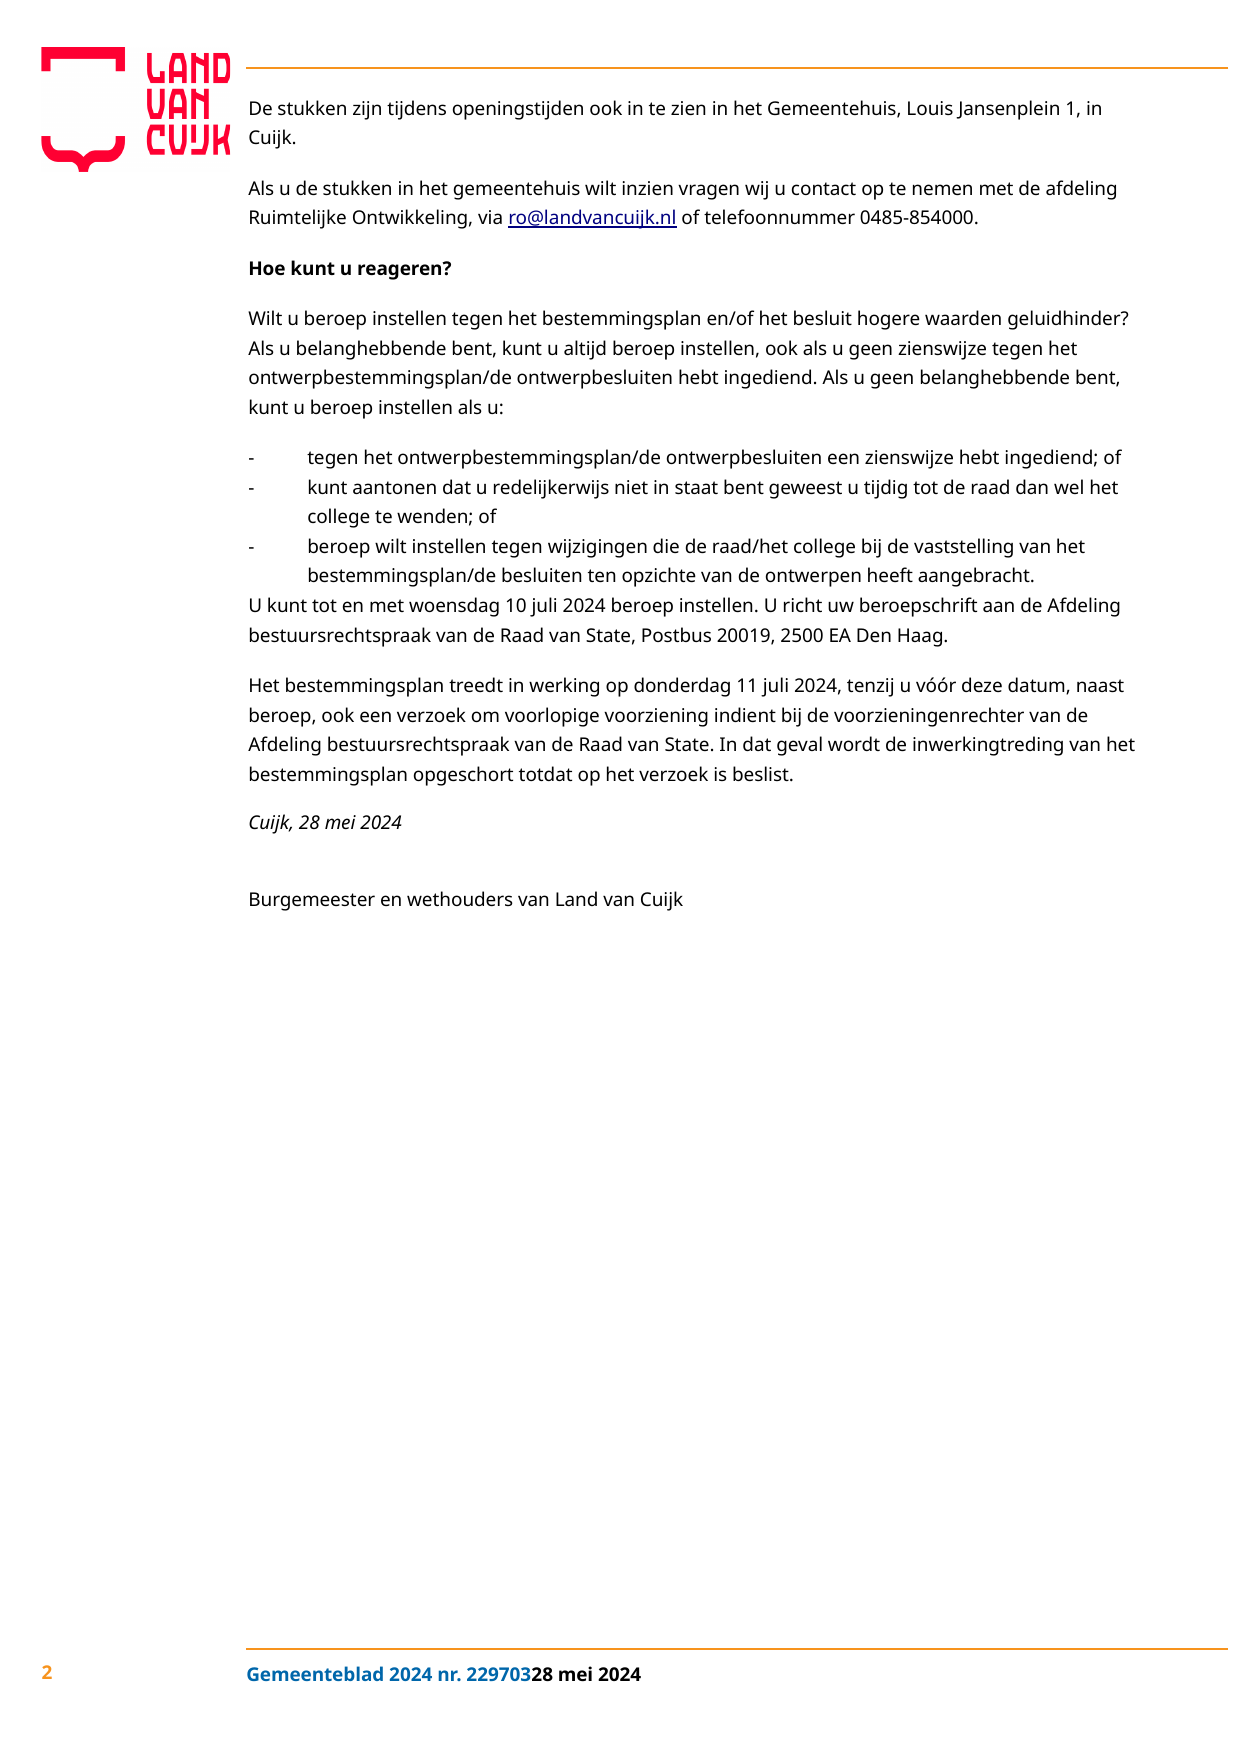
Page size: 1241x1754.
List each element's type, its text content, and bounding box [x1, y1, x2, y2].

text Cuijk, 28 mei 2024 [248, 809, 1152, 834]
text Wilt u beroep instellen tegen het bestemmingsplan en/of het besluit hogere waarden geluidhinder? Als u belanghebbende bent, kunt u altijd beroep instellen, ook als u geen zienswijze tegen het ontwerpbestemmingsplan/de ontwerpbesluiten hebt ingediend. Als u geen belanghebbende bent, kunt u beroep instellen als u: [248, 305, 1152, 420]
list kunt aantonen dat u redelijkerwijs niet in staat bent geweest u tijdig tot de raad dan wel het college te wenden; of [248, 474, 1152, 529]
text Het bestemmingsplan treedt in werking op donderdag 11 juli 2024, tenzij u vóór deze datum, naast beroep, ook een verzoek om voorlopige voorziening indient bij de voorzieningenrechter van de Afdeling bestuursrechtspraak van de Raad van State. In dat geval wordt de inwerkingtreding van het bestemmingsplan opgeschort totdat op het verzoek is beslist. [248, 672, 1152, 787]
picture [41, 47, 231, 172]
text Burgemeester en wethouders van Land van Cuijk [248, 886, 1152, 912]
text U kunt tot en met woensdag 10 juli 2024 beroep instellen. U richt uw beroepschrift aan de Afdeling bestuursrechtspraak van de Raad van State, Postbus 20019, 2500 EA Den Haag. [248, 592, 1152, 648]
list beroep wilt instellen tegen wijzigingen die de raad/het college bij de vaststelling van het bestemmingsplan/de besluiten ten opzichte van de ontwerpen heeft aangebracht. [248, 533, 1152, 588]
text Hoe kunt u reageren? [248, 255, 1152, 281]
list tegen het ontwerpbestemmingsplan/de ontwerpbesluiten een zienswijze hebt ingediend; of [248, 444, 1152, 470]
text De stukken zijn tijdens openingstijden ook in te zien in het Gemeentehuis, Louis Jansenplein 1, in Cuijk. [248, 95, 1152, 150]
text Als u de stukken in het gemeentehuis wilt inzien vragen wij u contact op te nemen met de afdeling Ruimtelijke Ontwikkeling, via ro@landvancuijk.nl of telefoonnummer 0485-854000. [248, 175, 1152, 230]
